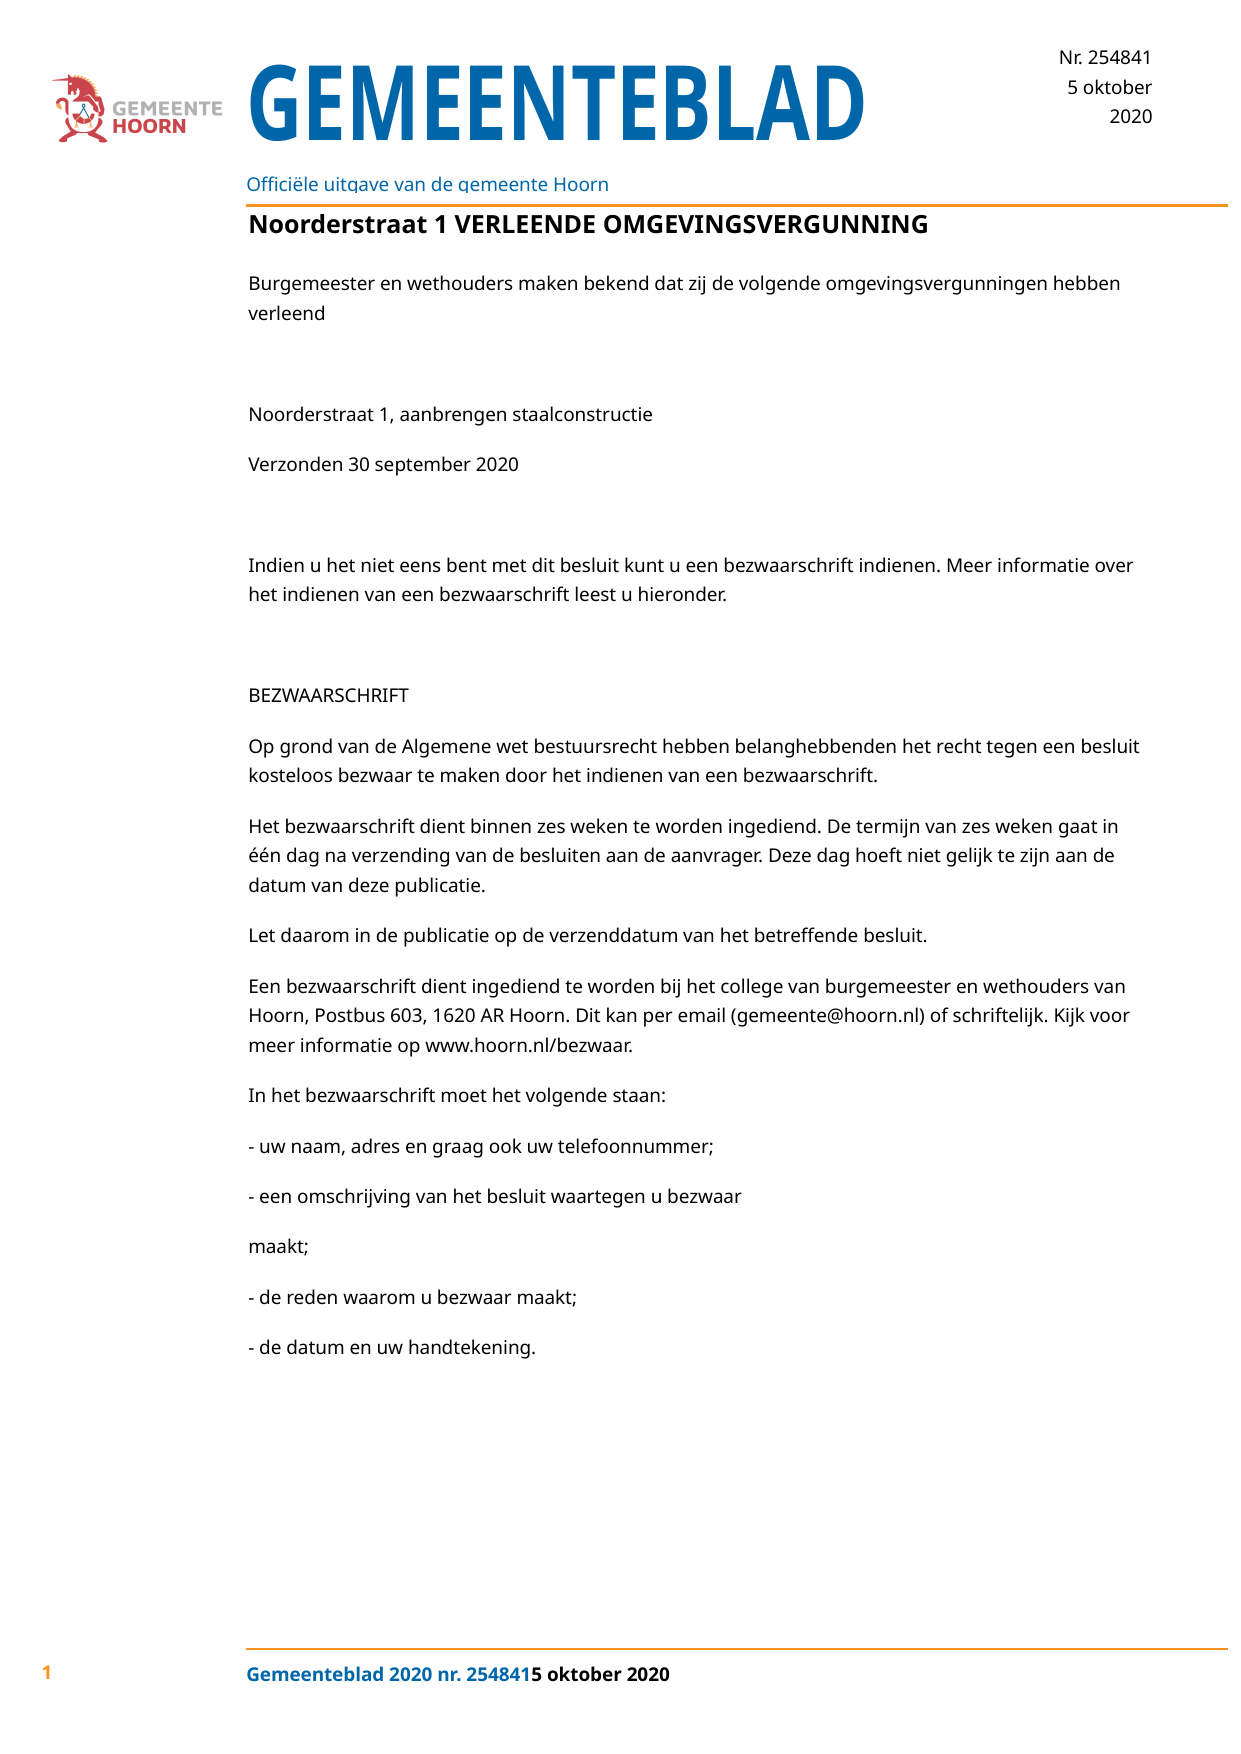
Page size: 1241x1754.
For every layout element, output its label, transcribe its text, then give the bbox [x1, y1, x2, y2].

text BEZWAARSCHRIFT [248, 682, 1152, 708]
picture [41, 47, 231, 172]
text Op grond van de Algemene wet bestuursrecht hebben belanghebbenden het recht tegen een besluit kosteloos bezwaar te maken door het indienen van een bezwaarschrift. [248, 733, 1152, 788]
text - de datum en uw handtekening. [248, 1334, 1152, 1360]
text Indien u het niet eens bent met dit besluit kunt u een bezwaarschrift indienen. Meer informatie over het indienen van een bezwaarschrift leest u hieronder. [248, 552, 1152, 607]
text Noorderstraat 1, aanbrengen staalconstructie [248, 401, 1152, 426]
text In het bezwaarschrift moet het volgende staan: [248, 1082, 1152, 1108]
text Het bezwaarschrift dient binnen zes weken te worden ingediend. De termijn van zes weken gaat in één dag na verzending van de besluiten aan de aanvrager. Deze dag hoeft niet gelijk te zijn aan de datum van deze publicatie. [248, 813, 1152, 898]
text Verzonden 30 september 2020 [248, 451, 1152, 477]
text Let daarom in de publicatie op de verzenddatum van het betreffende besluit. [248, 922, 1152, 948]
text - een omschrijving van het besluit waartegen u bezwaar [248, 1183, 1152, 1209]
text - de reden waarom u bezwaar maakt; [248, 1284, 1152, 1310]
text - uw naam, adres en graag ook uw telefoonnummer; [248, 1133, 1152, 1158]
text Noorderstraat 1 VERLEENDE OMGEVINGSVERGUNNING [248, 207, 1152, 241]
text Burgemeester en wethouders maken bekend dat zij de volgende omgevingsvergunningen hebben verleend [248, 270, 1152, 326]
text Een bezwaarschrift dient ingediend te worden bij het college van burgemeester en wethouders van Hoorn, Postbus 603, 1620 AR Hoorn. Dit kan per email (gemeente@hoorn.nl) of schriftelijk. Kijk voor meer informatie op www.hoorn.nl/bezwaar. [248, 973, 1152, 1058]
text maakt; [248, 1234, 1152, 1259]
